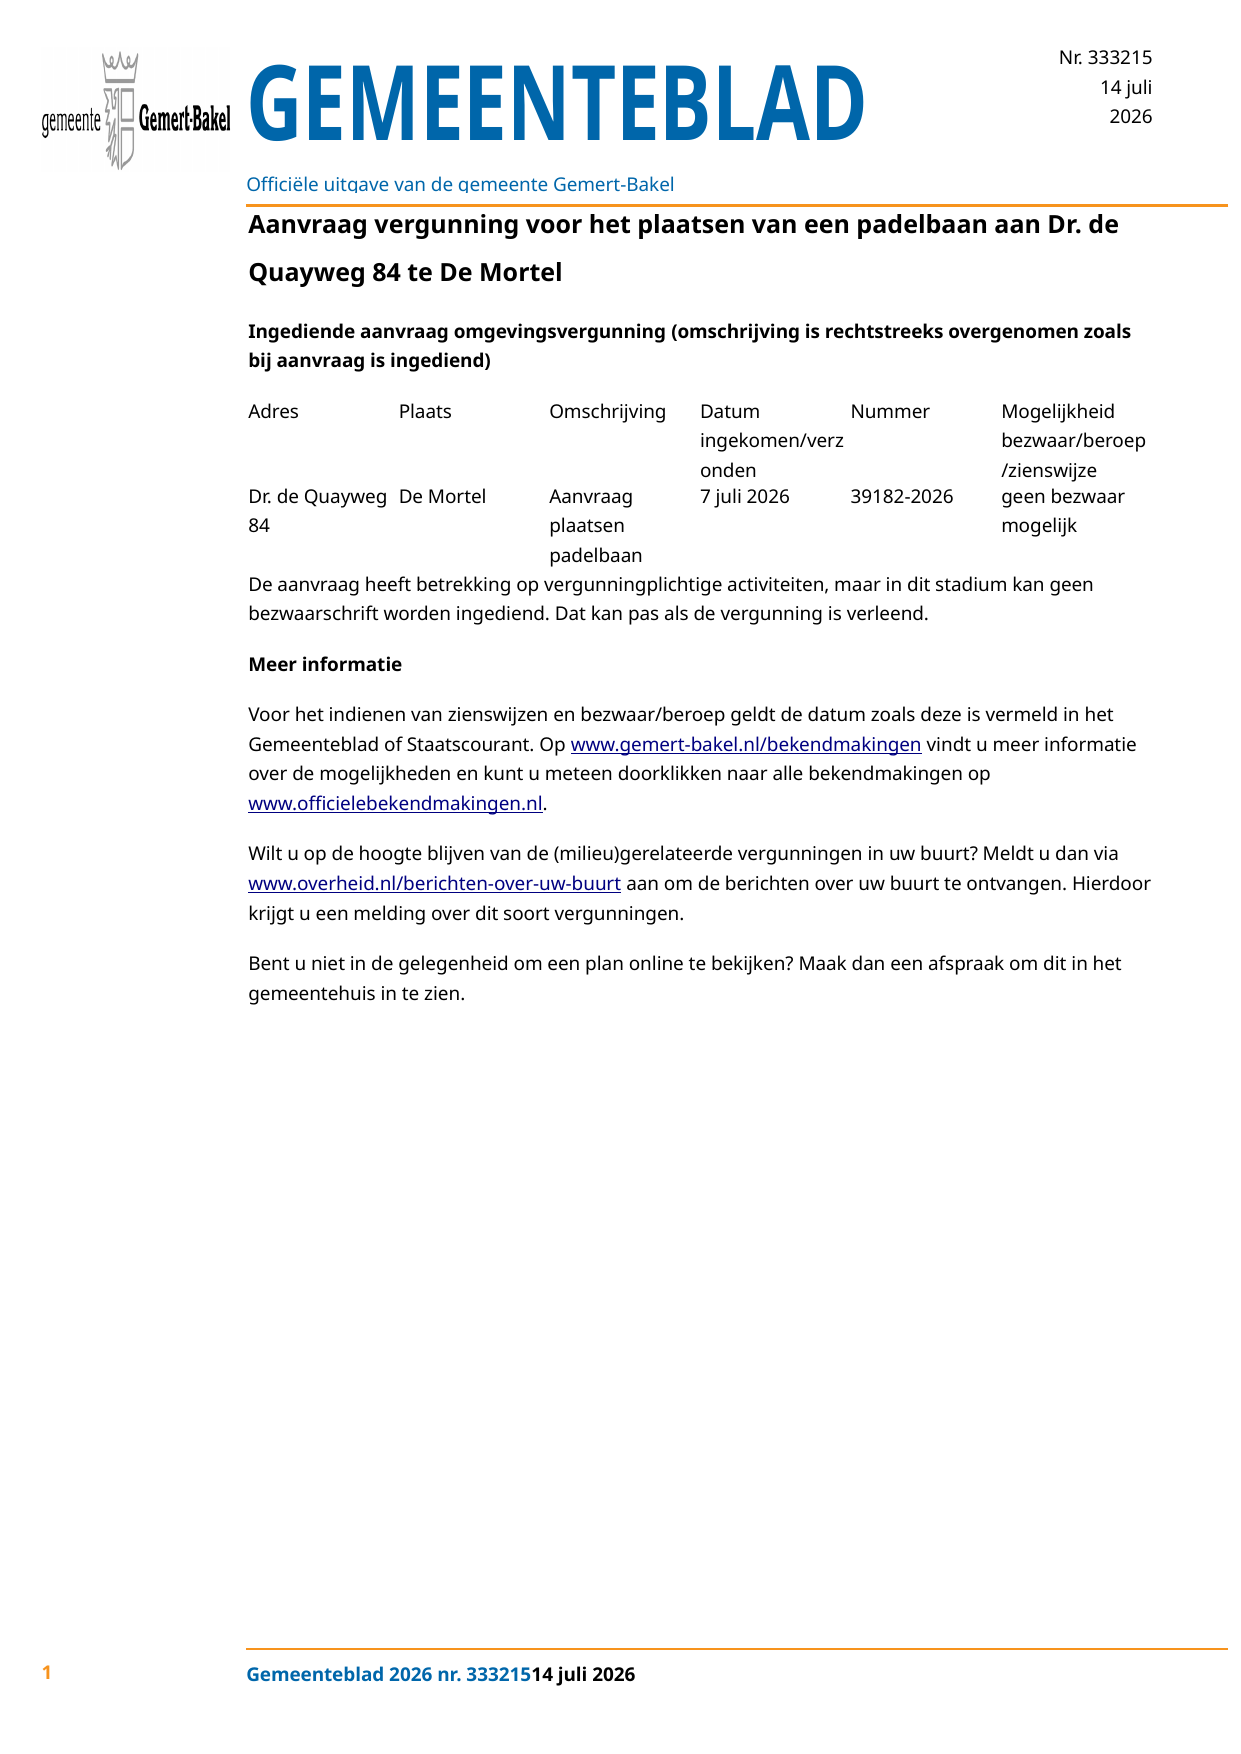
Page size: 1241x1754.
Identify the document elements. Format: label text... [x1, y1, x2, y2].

text De aanvraag heeft betrekking op vergunningplichtige activiteiten, maar in dit stadium kan geen bezwaarschrift worden ingediend. Dat kan pas als de vergunning is verleend. [248, 571, 1152, 626]
table_cell Aanvraag plaatsen padelbaan [549, 483, 700, 568]
text Voor het indienen van zienswijzen en bezwaar/beroep geldt de datum zoals deze is vermeld in het Gemeenteblad of Staatscourant. Op www.gemert-bakel.nl/bekendmakingen vindt u meer informatie over de mogelijkheden en kunt u meteen doorklikken naar alle bekendmakingen op www.officielebekendmakingen.nl. [248, 701, 1152, 816]
table_cell 7 juli 2026 [700, 483, 850, 568]
table_header Nummer [850, 398, 1001, 483]
table_cell Dr. de Quayweg 84 [248, 483, 398, 568]
table_header Datum ingekomen/verzonden [700, 398, 850, 483]
text Bent u niet in de gelegenheid om een plan online te bekijken? Maak dan een afspraak om dit in het gemeentehuis in te zien. [248, 950, 1152, 1006]
table_header Plaats [399, 398, 549, 483]
text Aanvraag vergunning voor het plaatsen van een padelbaan aan Dr. de Quayweg 84 te De Mortel [248, 207, 1152, 288]
table_cell 39182-2026 [850, 483, 1001, 568]
table_cell De Mortel [399, 483, 549, 568]
table_header Mogelijkheid bezwaar/beroep/zienswijze [1001, 398, 1152, 483]
text Wilt u op de hoogte blijven van de (milieu)gerelateerde vergunningen in uw buurt? Meldt u dan via www.overheid.nl/berichten-over-uw-buurt aan om de berichten over uw buurt te ontvangen. Hierdoor krijgt u een melding over dit soort vergunningen. [248, 841, 1152, 926]
text Meer informatie [248, 651, 1152, 677]
text Ingediende aanvraag omgevingsvergunning (omschrijving is rechtstreeks overgenomen zoals bij aanvraag is ingediend) [248, 318, 1152, 373]
table_header Adres [248, 398, 398, 483]
table_header Omschrijving [549, 398, 700, 483]
picture [41, 47, 231, 172]
table_cell geen bezwaar mogelijk [1001, 483, 1152, 568]
